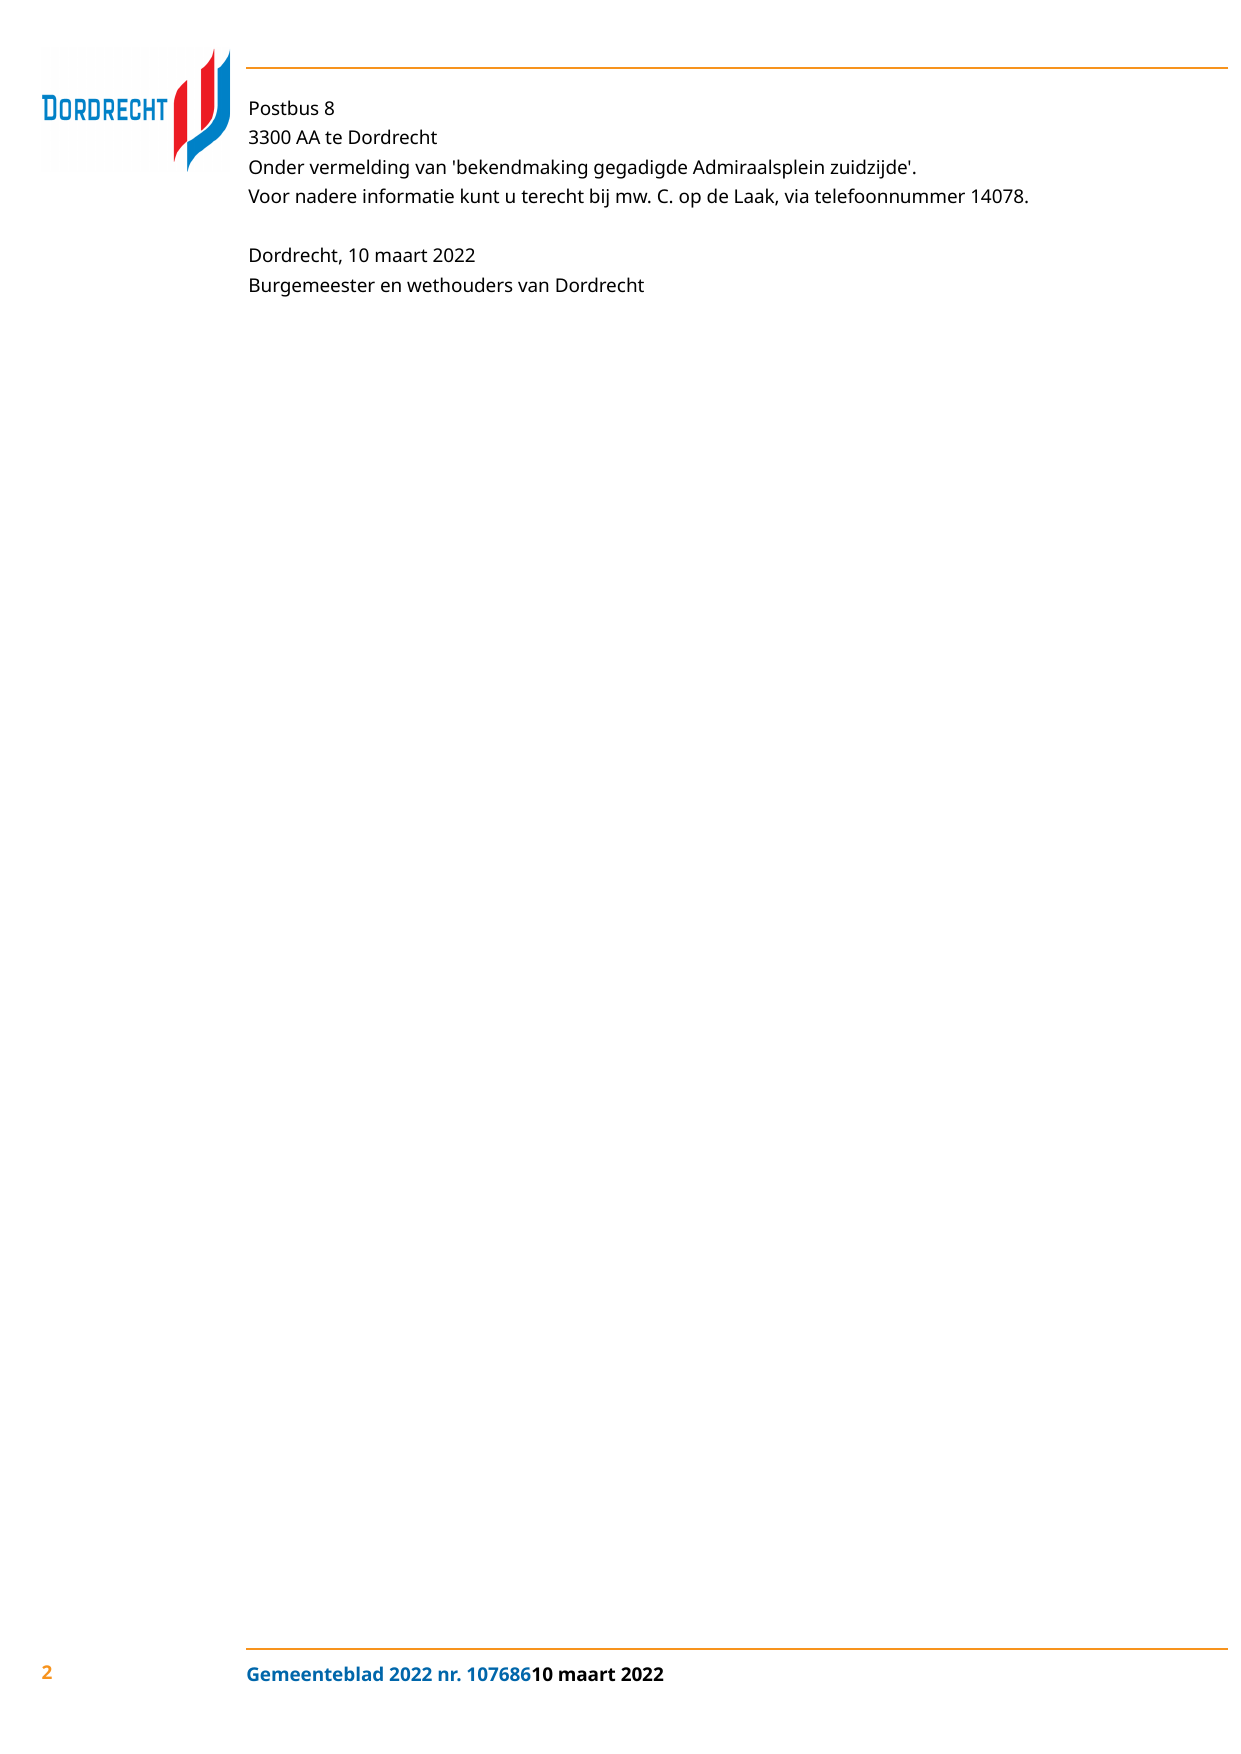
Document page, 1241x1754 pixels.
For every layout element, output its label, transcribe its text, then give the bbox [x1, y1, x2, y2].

text Voor nadere informatie kunt u terecht bij mw. C. op de Laak, via telefoonnummer 14078. [248, 183, 1152, 209]
picture [41, 47, 231, 172]
text Dordrecht, 10 maart 2022 [248, 243, 1152, 268]
text Onder vermelding van 'bekendmaking gegadigde Admiraalsplein zuidzijde'. [248, 154, 1152, 180]
text Postbus 8 [248, 95, 1152, 121]
text 3300 AA te Dordrecht [248, 124, 1152, 150]
text Burgemeester en wethouders van Dordrecht [248, 272, 1152, 298]
